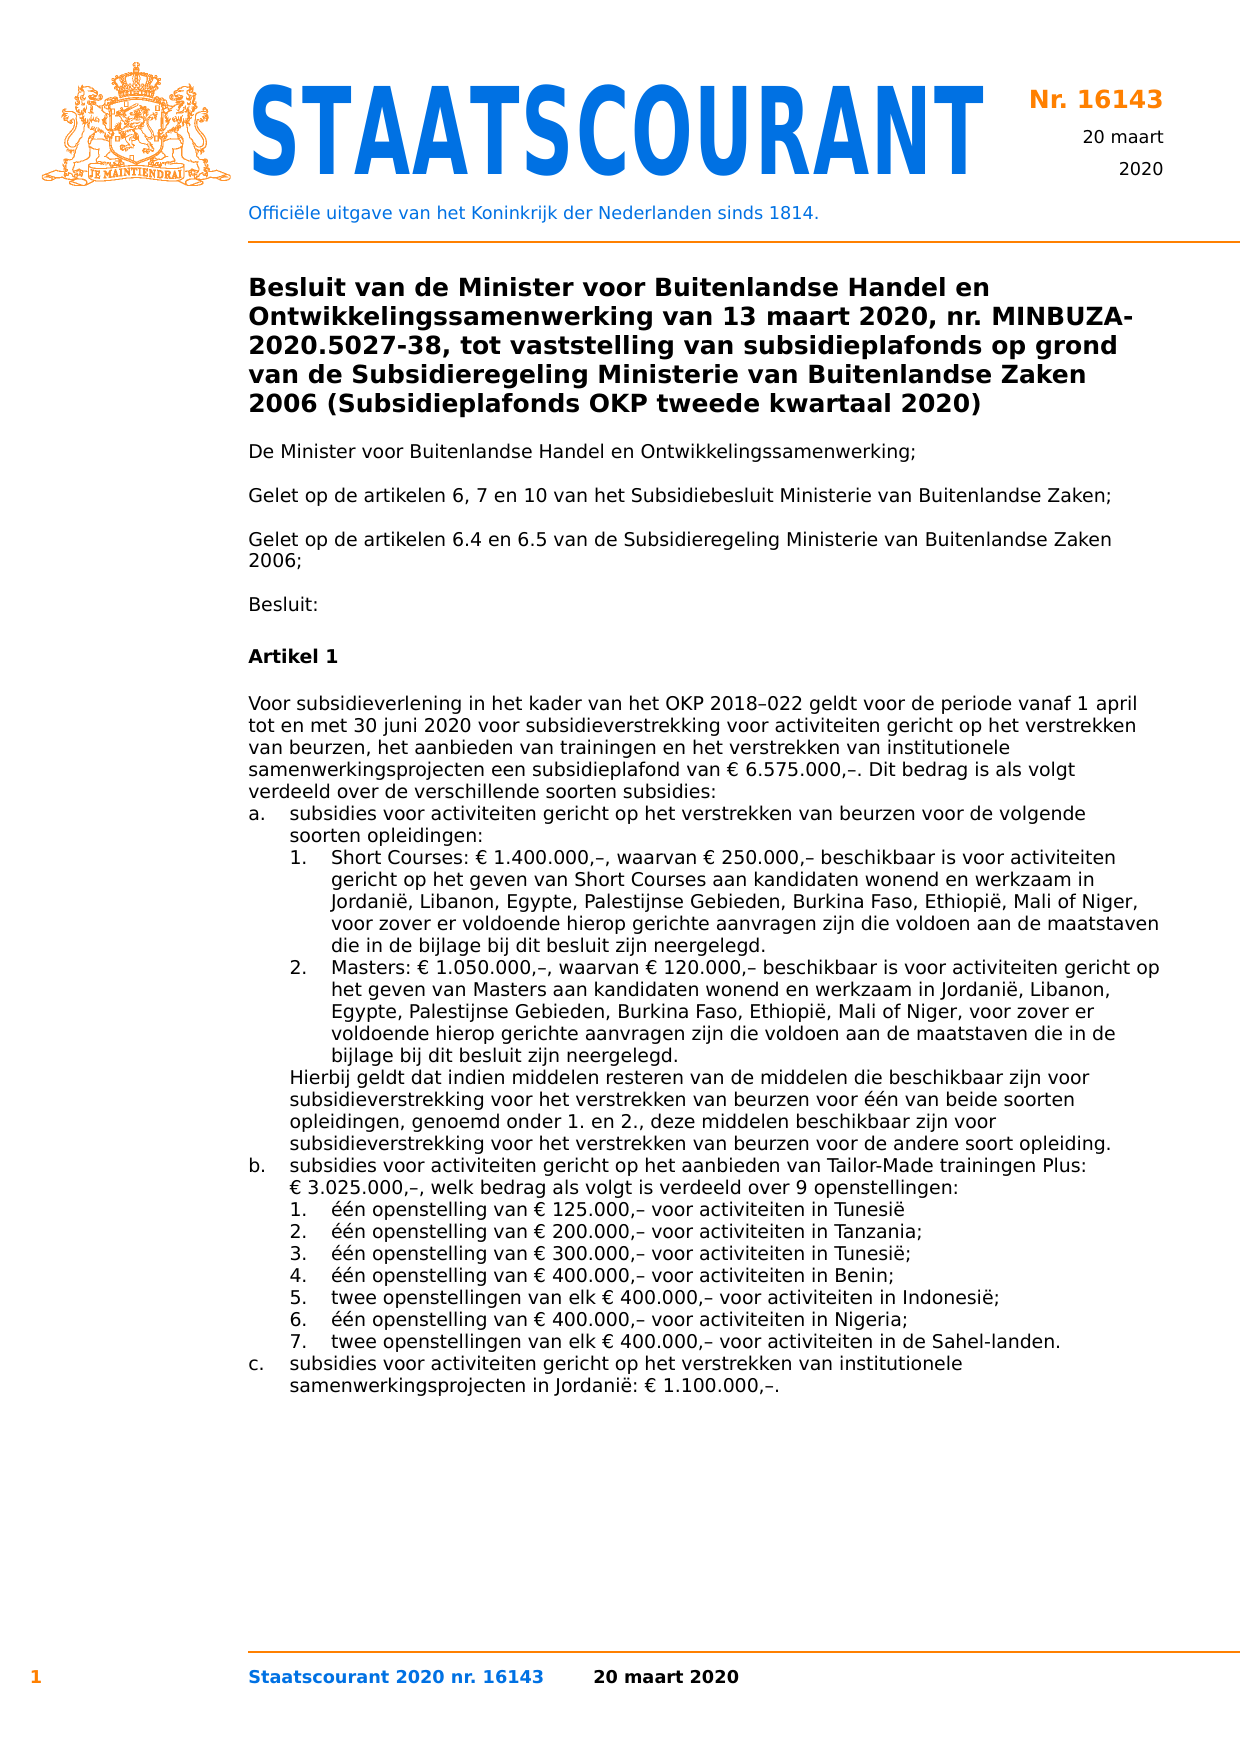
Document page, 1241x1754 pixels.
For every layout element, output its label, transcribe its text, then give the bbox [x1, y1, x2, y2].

text De Minister voor Buitenlandse Handel en Ontwikkelingssamenwerking; [248, 441, 1163, 463]
text Gelet op de artikelen 6, 7 en 10 van het Subsidiebesluit Ministerie van Buitenlandse Zaken; [248, 484, 1163, 507]
table_header STAATSCOURANT [248, 62, 998, 203]
text € 3.025.000,–, welk bedrag als volgt is verdeeld over 9 openstellingen: [289, 1177, 1163, 1199]
table_header [25, 62, 248, 241]
text b. subsidies voor activiteiten gericht op het aanbieden van Tailor-Made trainingen Plus: [248, 1155, 1163, 1177]
text 5. twee openstellingen van elk € 400.000,– voor activiteiten in Indonesië; [289, 1287, 1163, 1309]
text 4. één openstelling van € 400.000,– voor activiteiten in Benin; [289, 1265, 1163, 1287]
text 6. één openstelling van € 400.000,– voor activiteiten in Nigeria; [289, 1309, 1163, 1331]
text a. subsidies voor activiteiten gericht op het verstrekken van beurzen voor de volgende soorten opleidingen: [248, 803, 1163, 847]
text 3. één openstelling van € 300.000,– voor activiteiten in Tunesië; [289, 1243, 1163, 1265]
table_header Nr. 16143 [998, 62, 1240, 121]
text c. subsidies voor activiteiten gericht op het verstrekken van institutionele samenwerkingsprojecten in Jordanië: € 1.100.000,–. [248, 1353, 1163, 1397]
text 2. Masters: € 1.050.000,–, waarvan € 120.000,– beschikbaar is voor activiteiten gericht op het geven van Masters aan kandidaten wonend en werkzaam in Jordanië, Libanon, Egypte, Palestijnse Gebieden, Burkina Faso, Ethiopië, Mali of Niger, voor zover er voldoende hierop gerichte aanvragen zijn die voldoen aan de maatstaven die in de bijlage bij dit besluit zijn neergelegd. [289, 957, 1163, 1067]
text 2. één openstelling van € 200.000,– voor activiteiten in Tanzania; [289, 1221, 1163, 1243]
subtitle Artikel 1 [248, 646, 1163, 668]
table_cell 20 maart [998, 121, 1240, 153]
text 1. Short Courses: € 1.400.000,–, waarvan € 250.000,– beschikbaar is voor activiteiten gericht op het geven van Short Courses aan kandidaten wonend en werkzaam in Jordanië, Libanon, Egypte, Palestijnse Gebieden, Burkina Faso, Ethiopië, Mali of Niger, voor zover er voldoende hierop gerichte aanvragen zijn die voldoen aan de maatstaven die in de bijlage bij dit besluit zijn neergelegd. [289, 847, 1163, 957]
text Voor subsidieverlening in het kader van het OKP 2018–022 geldt voor de periode vanaf 1 april tot en met 30 juni 2020 voor subsidieverstrekking voor activiteiten gericht op het verstrekken van beurzen, het aanbieden van trainingen en het verstrekken van institutionele samenwerkingsprojecten een subsidieplafond van € 6.575.000,–. Dit bedrag is als volgt verdeeld over de verschillende soorten subsidies: [248, 693, 1163, 803]
text Besluit: [248, 594, 1163, 616]
text 1. één openstelling van € 125.000,– voor activiteiten in Tunesië [289, 1199, 1163, 1221]
text Hierbij geldt dat indien middelen resteren van de middelen die beschikbaar zijn voor subsidieverstrekking voor het verstrekken van beurzen voor één van beide soorten opleidingen, genoemd onder 1. en 2., deze middelen beschikbaar zijn voor subsidieverstrekking voor het verstrekken van beurzen voor de andere soort opleiding. [289, 1067, 1163, 1155]
text 7. twee openstellingen van elk € 400.000,– voor activiteiten in de Sahel-landen. [289, 1331, 1163, 1353]
subtitle Besluit van de Minister voor Buitenlandse Handel en Ontwikkelingssamenwerking van 13 maart 2020, nr. MINBUZA-2020.5027-38, tot vaststelling van subsidieplafonds op grond van de Subsidieregeling Ministerie van Buitenlandse Zaken 2006 (Subsidieplafonds OKP tweede kwartaal 2020) [248, 273, 1163, 419]
table_cell Officiële uitgave van het Koninkrijk der Nederlanden sinds 1814. [248, 203, 1240, 241]
picture [41, 62, 231, 186]
table_cell 2020 [998, 153, 1240, 203]
text Gelet op de artikelen 6.4 en 6.5 van de Subsidieregeling Ministerie van Buitenlandse Zaken 2006; [248, 528, 1163, 572]
